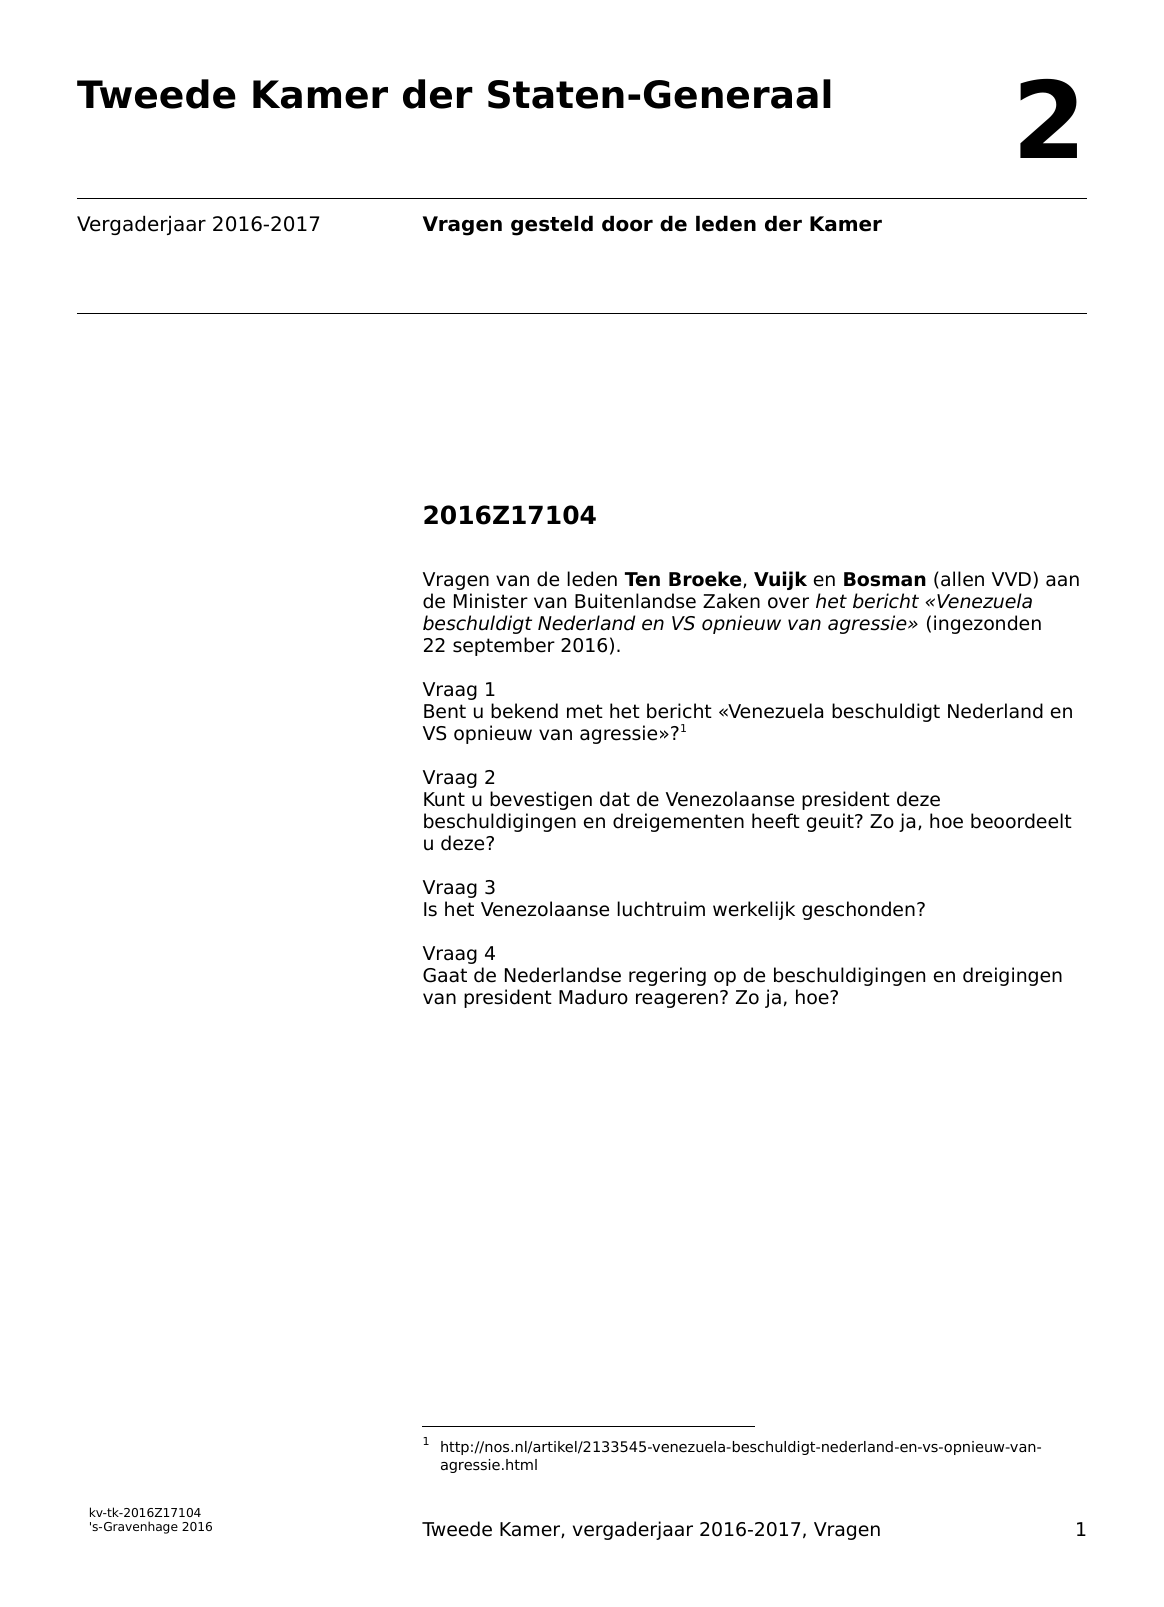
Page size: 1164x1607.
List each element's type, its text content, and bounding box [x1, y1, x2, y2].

text http://nos.nl/artikel/2133545-venezuela-beschuldigt-nederland-en-vs-opnieuw-van-agressie.html [422, 1435, 1087, 1474]
table_cell Vergaderjaar 2016-2017 [77, 199, 422, 313]
text Vragen van de leden Ten Broeke, Vuijk en Bosman (allen VVD) aan de Minister van Buitenlandse Zaken over het bericht «Venezuela beschuldigt Nederland en VS opnieuw van agressie» (ingezonden 22 september 2016). [422, 569, 1087, 657]
text Kunt u bevestigen dat de Venezolaanse president deze beschuldigingen en dreigementen heeft geuit? Zo ja, hoe beoordeelt u deze? [422, 789, 1087, 855]
text Is het Venezolaanse luchtruim werkelijk geschonden? [422, 899, 1087, 921]
text kv-tk-2016Z17104 [88, 1506, 323, 1520]
text 's-Gravenhage 2016 [88, 1520, 323, 1534]
text Gaat de Nederlandse regering op de beschuldigingen en dreigingen van president Maduro reageren? Zo ja, hoe? [422, 965, 1087, 1009]
text Vraag 4 [422, 943, 1087, 965]
table_cell Vragen gesteld door de leden der Kamer [422, 199, 1087, 313]
text 2016Z17104 [422, 501, 1087, 531]
text Vraag 2 [422, 767, 1087, 789]
text Vraag 3 [422, 877, 1087, 899]
text Vraag 1 [422, 679, 1087, 701]
text Bent u bekend met het bericht «Venezuela beschuldigt Nederland en VS opnieuw van agressie»? [422, 701, 1087, 745]
table_header Tweede Kamer der Staten-Generaal [77, 59, 886, 198]
table_header 2 [886, 59, 1087, 198]
